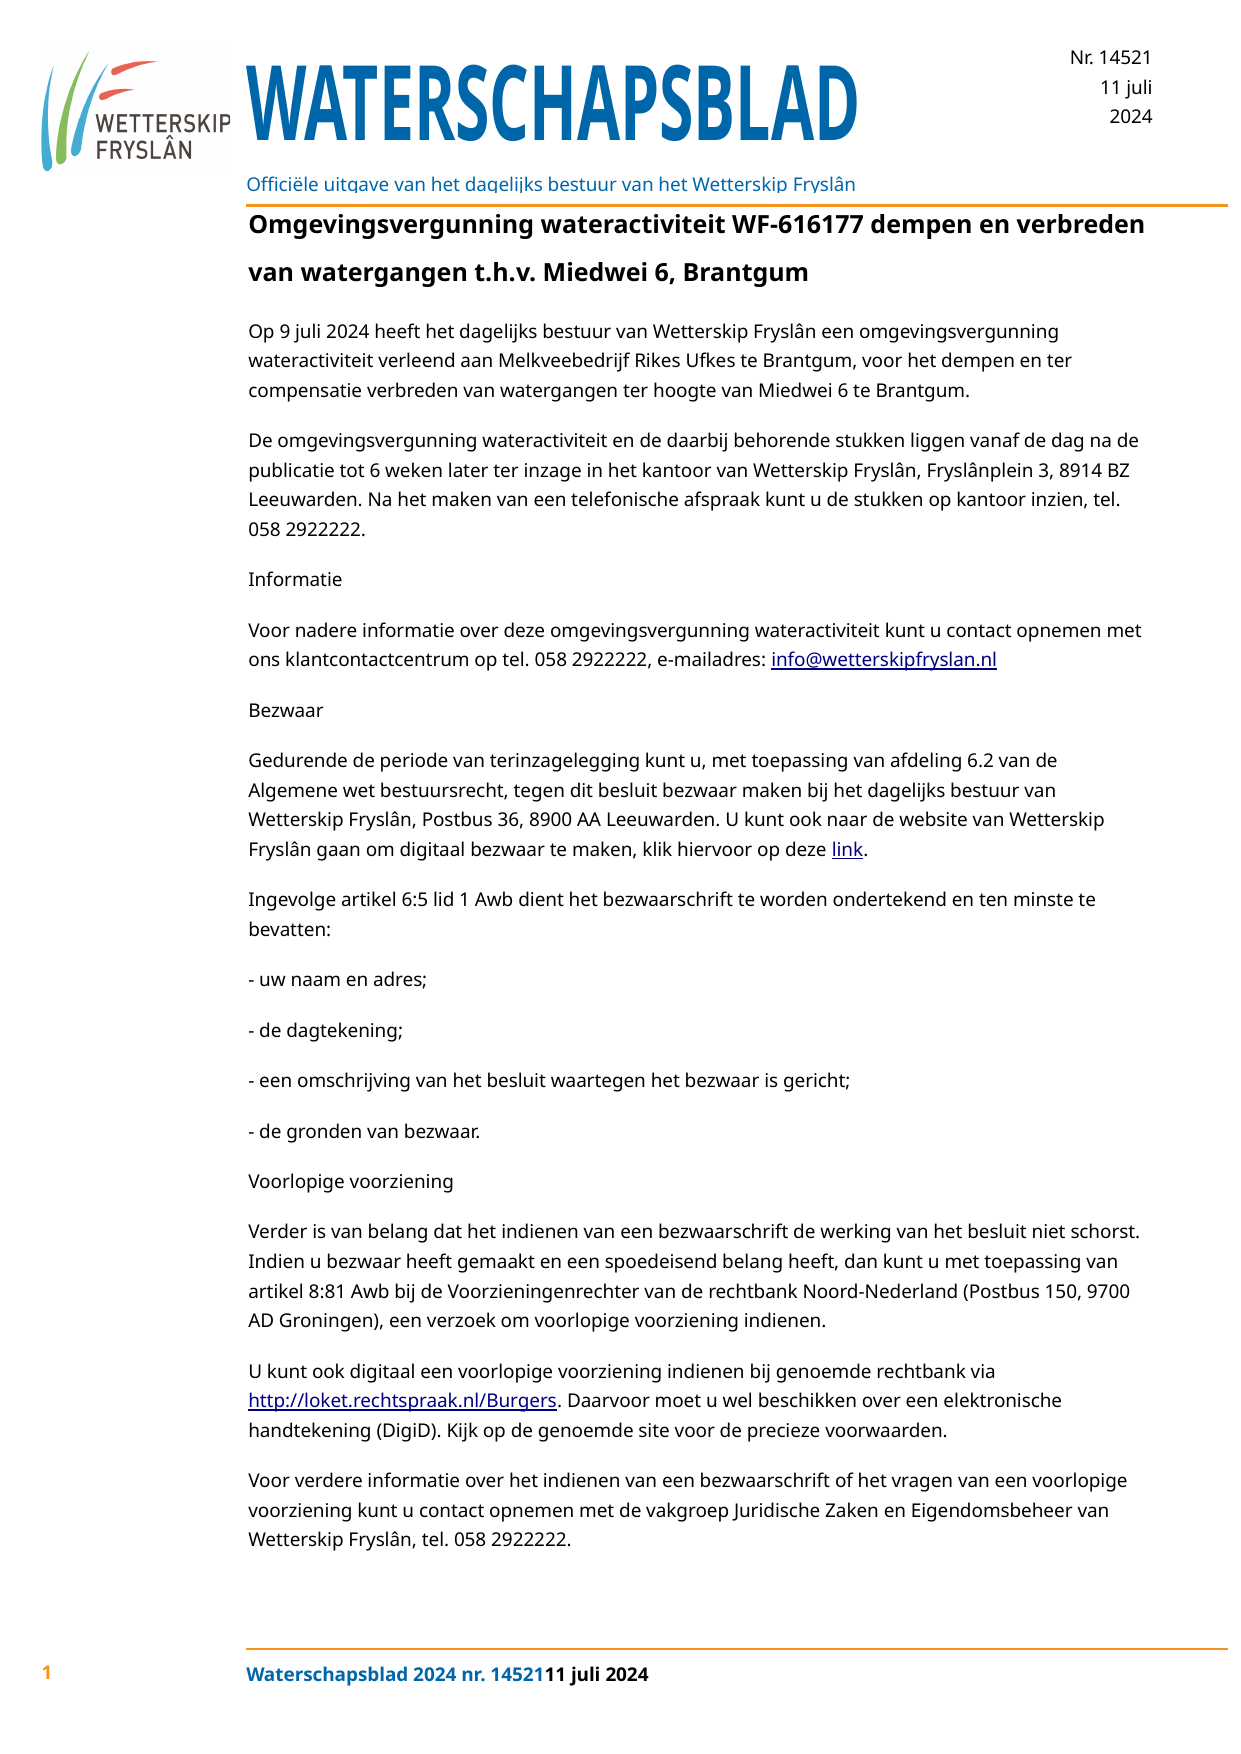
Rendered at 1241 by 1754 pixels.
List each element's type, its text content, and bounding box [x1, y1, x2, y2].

picture [41, 47, 231, 172]
text - de gronden van bezwaar. [248, 1118, 1152, 1144]
text Voor nadere informatie over deze omgevingsvergunning wateractiviteit kunt u contact opnemen met ons klantcontactcentrum op tel. 058 2922222, e-mailadres: info@wetterskipfryslan.nl [248, 617, 1152, 672]
text Omgevingsvergunning wateractiviteit WF-616177 dempen en verbreden van watergangen t.h.v. Miedwei 6, Brantgum [248, 207, 1152, 288]
text Ingevolge artikel 6:5 lid 1 Awb dient het bezwaarschrift te worden ondertekend en ten minste te bevatten: [248, 887, 1152, 942]
text Voor verdere informatie over het indienen van een bezwaarschrift of het vragen van een voorlopige voorziening kunt u contact opnemen met de vakgroep Juridische Zaken en Eigendomsbeheer van Wetterskip Fryslân, tel. 058 2922222. [248, 1467, 1152, 1552]
text Op 9 juli 2024 heeft het dagelijks bestuur van Wetterskip Fryslân een omgevingsvergunning wateractiviteit verleend aan Melkveebedrijf Rikes Ufkes te Brantgum, voor het dempen en ter compensatie verbreden van watergangen ter hoogte van Miedwei 6 te Brantgum. [248, 318, 1152, 403]
text Bezwaar [248, 697, 1152, 723]
text Informatie [248, 567, 1152, 592]
text De omgevingsvergunning wateractiviteit en de daarbij behorende stukken liggen vanaf de dag na de publicatie tot 6 weken later ter inzage in het kantoor van Wetterskip Fryslân, Fryslânplein 3, 8914 BZ Leeuwarden. Na het maken van een telefonische afspraak kunt u de stukken op kantoor inzien, tel. 058 2922222. [248, 427, 1152, 542]
text - een omschrijving van het besluit waartegen het bezwaar is gericht; [248, 1067, 1152, 1093]
text Voorlopige voorziening [248, 1168, 1152, 1194]
text Verder is van belang dat het indienen van een bezwaarschrift de werking van het besluit niet schorst. Indien u bezwaar heeft gemaakt en een spoedeisend belang heeft, dan kunt u met toepassing van artikel 8:81 Awb bij de Voorzieningenrechter van de rechtbank Noord-Nederland (Postbus 150, 9700 AD Groningen), een verzoek om voorlopige voorziening indienen. [248, 1219, 1152, 1333]
text - uw naam en adres; [248, 967, 1152, 992]
text - de dagtekening; [248, 1017, 1152, 1043]
text Gedurende de periode van terinzagelegging kunt u, met toepassing van afdeling 6.2 van de Algemene wet bestuursrecht, tegen dit besluit bezwaar maken bij het dagelijks bestuur van Wetterskip Fryslân, Postbus 36, 8900 AA Leeuwarden. U kunt ook naar de website van Wetterskip Fryslân gaan om digitaal bezwaar te maken, klik hiervoor op deze link. [248, 747, 1152, 862]
text U kunt ook digitaal een voorlopige voorziening indienen bij genoemde rechtbank via http://loket.rechtspraak.nl/Burgers. Daarvoor moet u wel beschikken over een elektronische handtekening (DigiD). Kijk op de genoemde site voor de precieze voorwaarden. [248, 1358, 1152, 1443]
